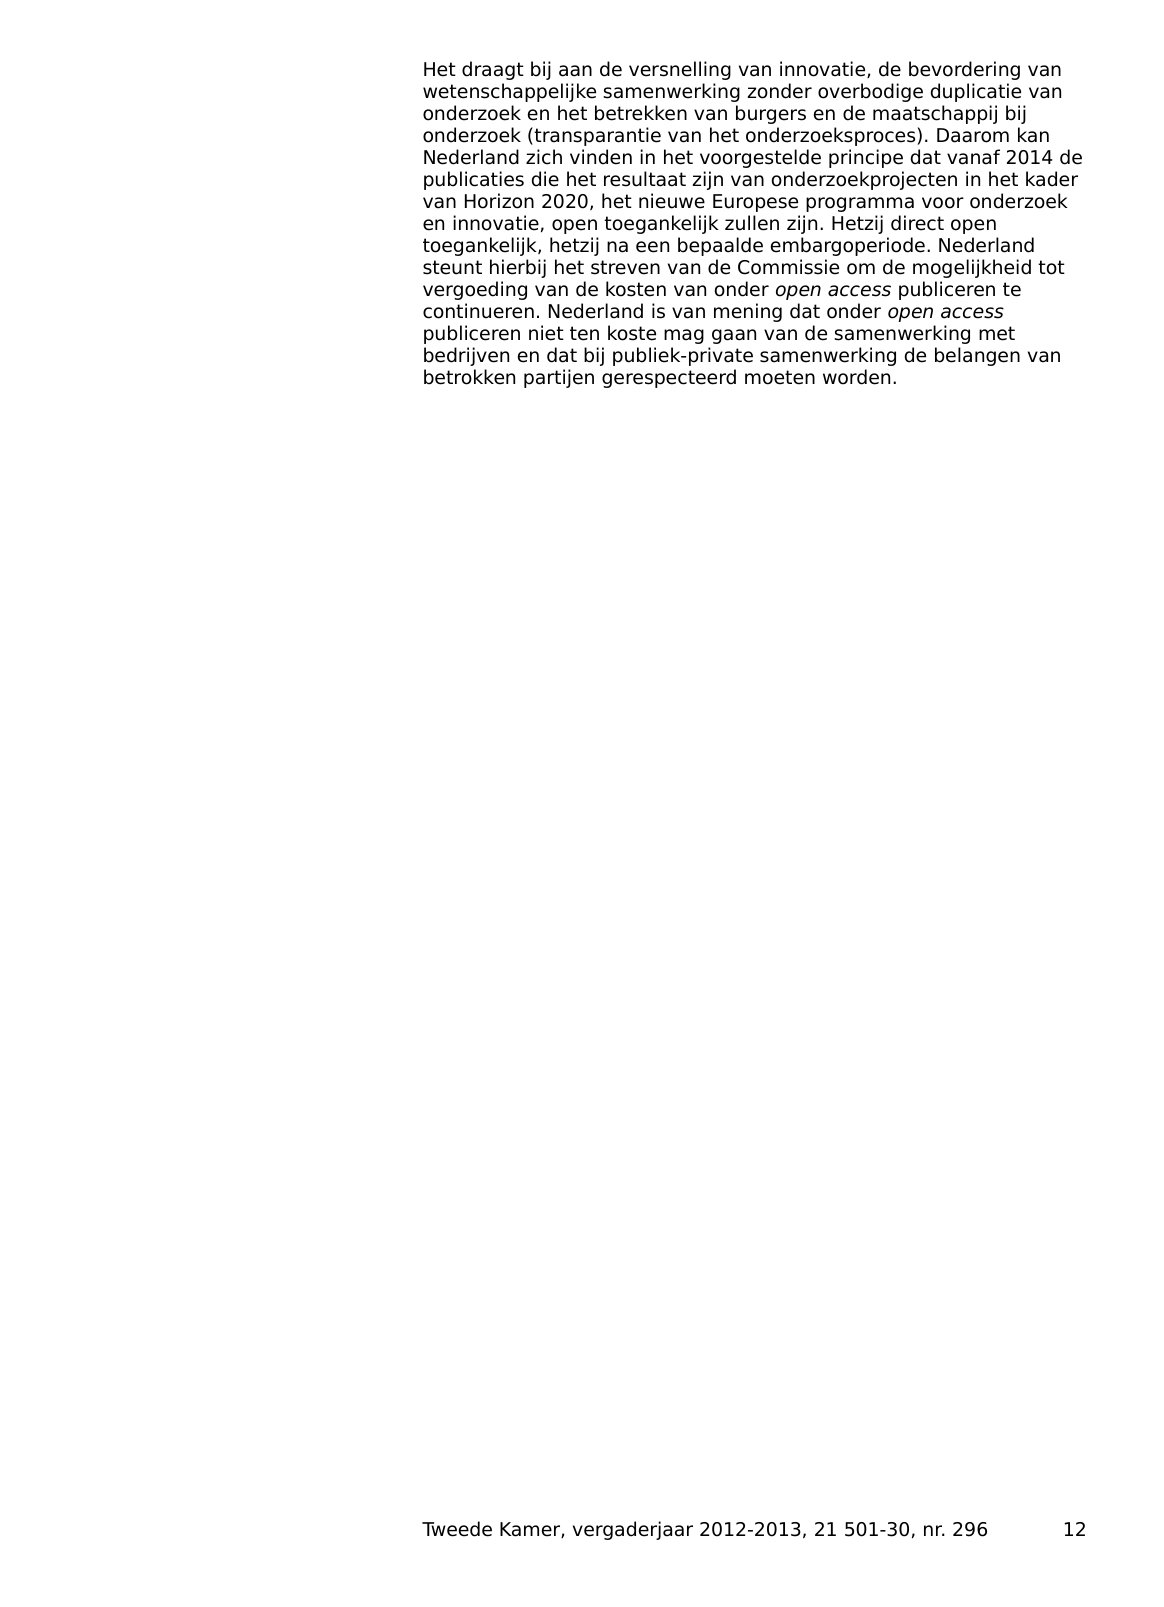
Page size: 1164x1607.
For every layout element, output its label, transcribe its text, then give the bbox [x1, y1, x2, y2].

text Het draagt bij aan de versnelling van innovatie, de bevordering van wetenschappelijke samenwerking zonder overbodige duplicatie van onderzoek en het betrekken van burgers en de maatschappij bij onderzoek (transparantie van het onderzoeksproces). Daarom kan Nederland zich vinden in het voorgestelde principe dat vanaf 2014 de publicaties die het resultaat zijn van onderzoekprojecten in het kader van Horizon 2020, het nieuwe Europese programma voor onderzoek en innovatie, open toegankelijk zullen zijn. Hetzij direct open toegankelijk, hetzij na een bepaalde embargoperiode. Nederland steunt hierbij het streven van de Commissie om de mogelijkheid tot vergoeding van de kosten van onder open access publiceren te continueren. Nederland is van mening dat onder open access publiceren niet ten koste mag gaan van de samenwerking met bedrijven en dat bij publiek-private samenwerking de belangen van betrokken partijen gerespecteerd moeten worden. [422, 59, 1087, 389]
